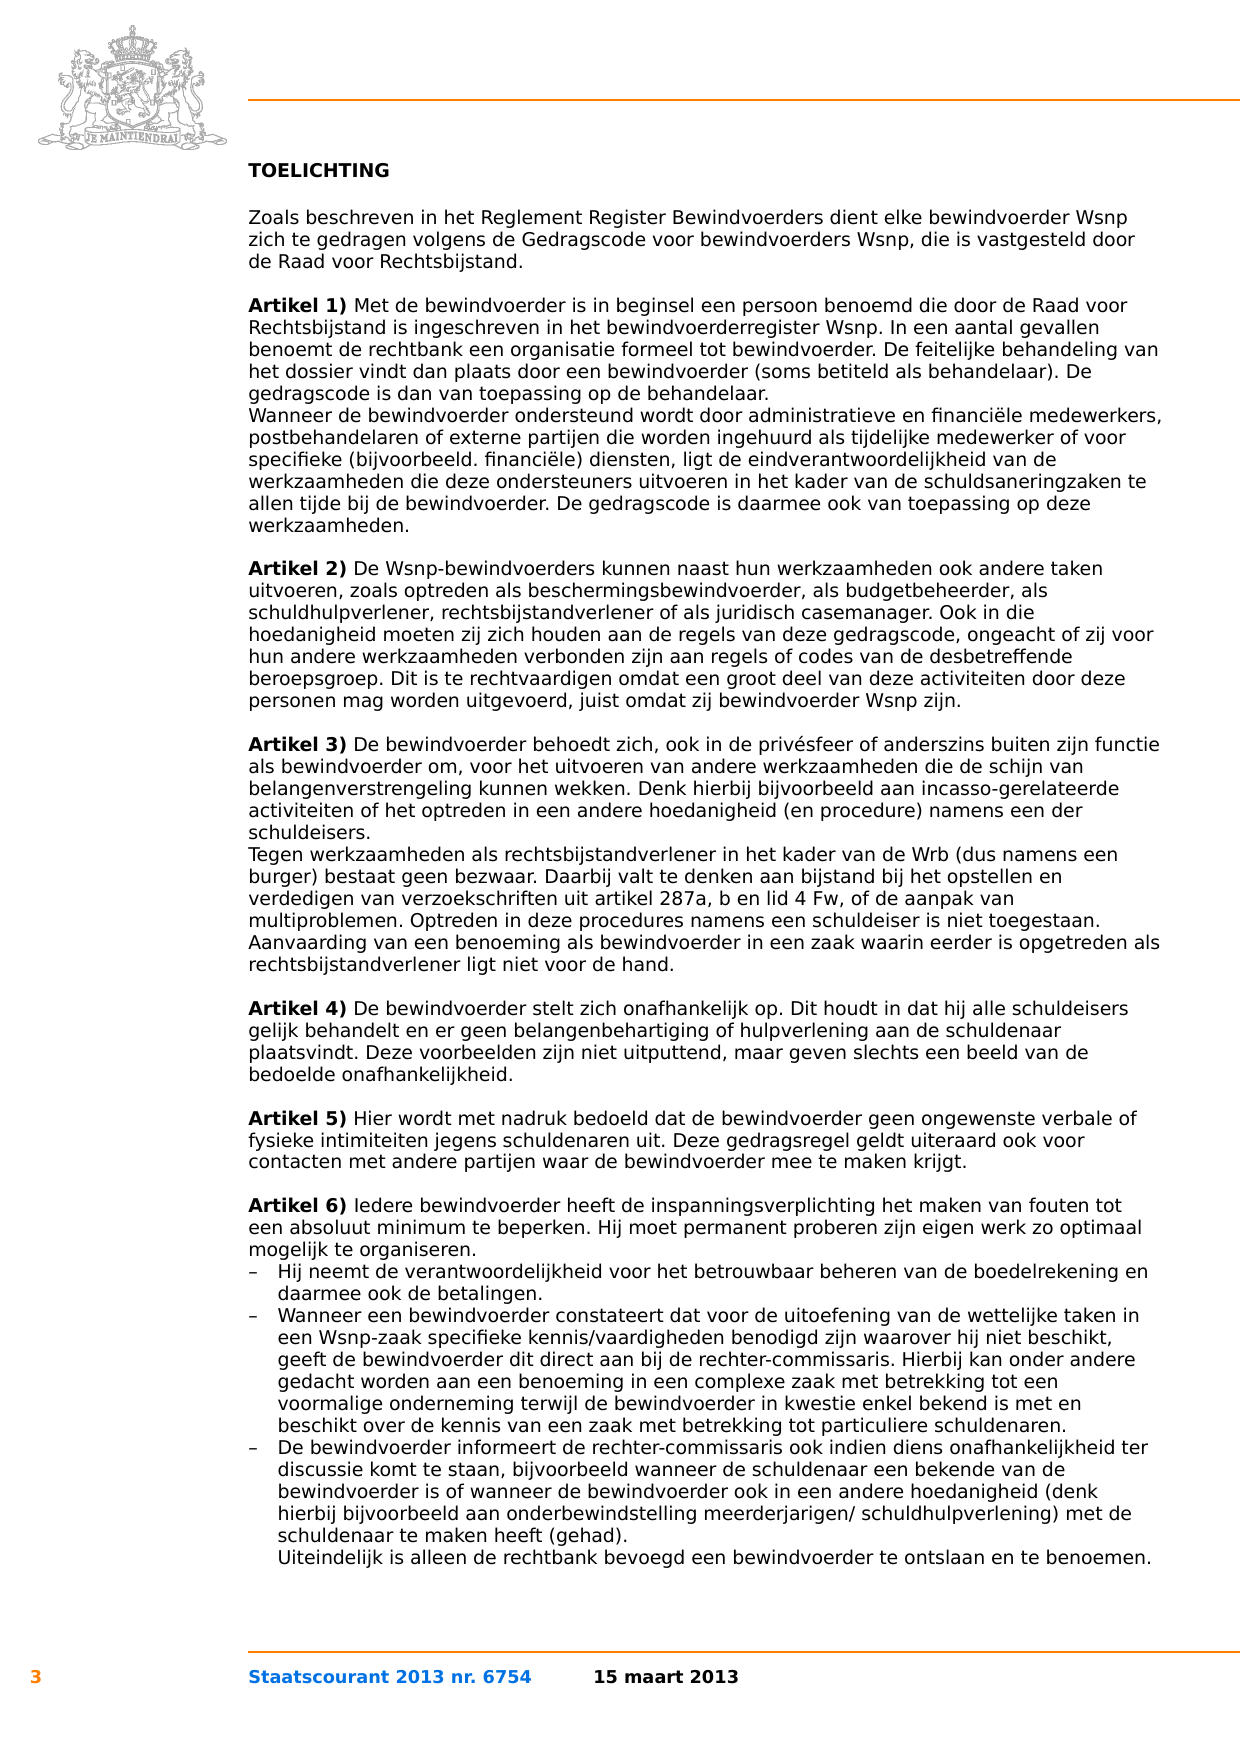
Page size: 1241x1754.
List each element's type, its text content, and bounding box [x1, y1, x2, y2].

text – Wanneer een bewindvoerder constateert dat voor de uitoefening van de wettelijke taken in een Wsnp-zaak specifieke kennis/vaardigheden benodigd zijn waarover hij niet beschikt, geeft de bewindvoerder dit direct aan bij de rechter-commissaris. Hierbij kan onder andere gedacht worden aan een benoeming in een complexe zaak met betrekking tot een voormalige onderneming terwijl de bewindvoerder in kwestie enkel bekend is met en beschikt over de kennis van een zaak met betrekking tot particuliere schuldenaren. [248, 1305, 1163, 1437]
text – Hij neemt de verantwoordelijkheid voor het betrouwbaar beheren van de boedelrekening en daarmee ook de betalingen. [248, 1261, 1163, 1305]
text Artikel 1) Met de bewindvoerder is in beginsel een persoon benoemd die door de Raad voor Rechtsbijstand is ingeschreven in het bewindvoerderregister Wsnp. In een aantal gevallen benoemt de rechtbank een organisatie formeel tot bewindvoerder. De feitelijke behandeling van het dossier vindt dan plaats door een bewindvoerder (soms betiteld als behandelaar). De gedragscode is dan van toepassing op de behandelaar. [248, 295, 1163, 404]
subtitle TOELICHTING [248, 160, 1163, 182]
text – De bewindvoerder informeert de rechter-commissaris ook indien diens onafhankelijkheid ter discussie komt te staan, bijvoorbeeld wanneer de schuldenaar een bekende van de bewindvoerder is of wanneer de bewindvoerder ook in een andere hoedanigheid (denk hierbij bijvoorbeeld aan onderbewindstelling meerderjarigen/ schuldhulpverlening) met de schuldenaar te maken heeft (gehad). [248, 1437, 1163, 1547]
text Uiteindelijk is alleen de rechtbank bevoegd een bewindvoerder te ontslaan en te benoemen. [277, 1547, 1163, 1569]
text Artikel 6) Iedere bewindvoerder heeft de inspanningsverplichting het maken van fouten tot een absoluut minimum te beperken. Hij moet permanent proberen zijn eigen werk zo optimaal mogelijk te organiseren. [248, 1195, 1163, 1261]
text Wanneer de bewindvoerder ondersteund wordt door administratieve en financiële medewerkers, postbehandelaren of externe partijen die worden ingehuurd als tijdelijke medewerker of voor specifieke (bijvoorbeeld. financiële) diensten, ligt de eindverantwoordelijkheid van de werkzaamheden die deze ondersteuners uitvoeren in het kader van de schuldsaneringzaken te allen tijde bij de bewindvoerder. De gedragscode is daarmee ook van toepassing op deze werkzaamheden. [248, 404, 1163, 536]
text Tegen werkzaamheden als rechtsbijstandverlener in het kader van de Wrb (dus namens een burger) bestaat geen bezwaar. Daarbij valt te denken aan bijstand bij het opstellen en verdedigen van verzoekschriften uit artikel 287a, b en lid 4 Fw, of de aanpak van multiproblemen. Optreden in deze procedures namens een schuldeiser is niet toegestaan. [248, 844, 1163, 932]
text Artikel 4) De bewindvoerder stelt zich onafhankelijk op. Dit houdt in dat hij alle schuldeisers gelijk behandelt en er geen belangenbehartiging of hulpverlening aan de schuldenaar plaatsvindt. Deze voorbeelden zijn niet uitputtend, maar geven slechts een beeld van de bedoelde onafhankelijkheid. [248, 998, 1163, 1086]
text Artikel 5) Hier wordt met nadruk bedoeld dat de bewindvoerder geen ongewenste verbale of fysieke intimiteiten jegens schuldenaren uit. Deze gedragsregel geldt uiteraard ook voor contacten met andere partijen waar de bewindvoerder mee te maken krijgt. [248, 1107, 1163, 1173]
text Artikel 3) De bewindvoerder behoedt zich, ook in de privésfeer of anderszins buiten zijn functie als bewindvoerder om, voor het uitvoeren van andere werkzaamheden die de schijn van belangenverstrengeling kunnen wekken. Denk hierbij bijvoorbeeld aan incasso-gerelateerde activiteiten of het optreden in een andere hoedanigheid (en procedure) namens een der schuldeisers. [248, 734, 1163, 844]
picture [38, 25, 227, 150]
text Artikel 2) De Wsnp-bewindvoerders kunnen naast hun werkzaamheden ook andere taken uitvoeren, zoals optreden als beschermingsbewindvoerder, als budgetbeheerder, als schuldhulpverlener, rechtsbijstandverlener of als juridisch casemanager. Ook in die hoedanigheid moeten zij zich houden aan de regels van deze gedragscode, ongeacht of zij voor hun andere werkzaamheden verbonden zijn aan regels of codes van de desbetreffende beroepsgroep. Dit is te rechtvaardigen omdat een groot deel van deze activiteiten door deze personen mag worden uitgevoerd, juist omdat zij bewindvoerder Wsnp zijn. [248, 558, 1163, 712]
text Aanvaarding van een benoeming als bewindvoerder in een zaak waarin eerder is opgetreden als rechtsbijstandverlener ligt niet voor de hand. [248, 932, 1163, 976]
text Zoals beschreven in het Reglement Register Bewindvoerders dient elke bewindvoerder Wsnp zich te gedragen volgens de Gedragscode voor bewindvoerders Wsnp, die is vastgesteld door de Raad voor Rechtsbijstand. [248, 207, 1163, 273]
